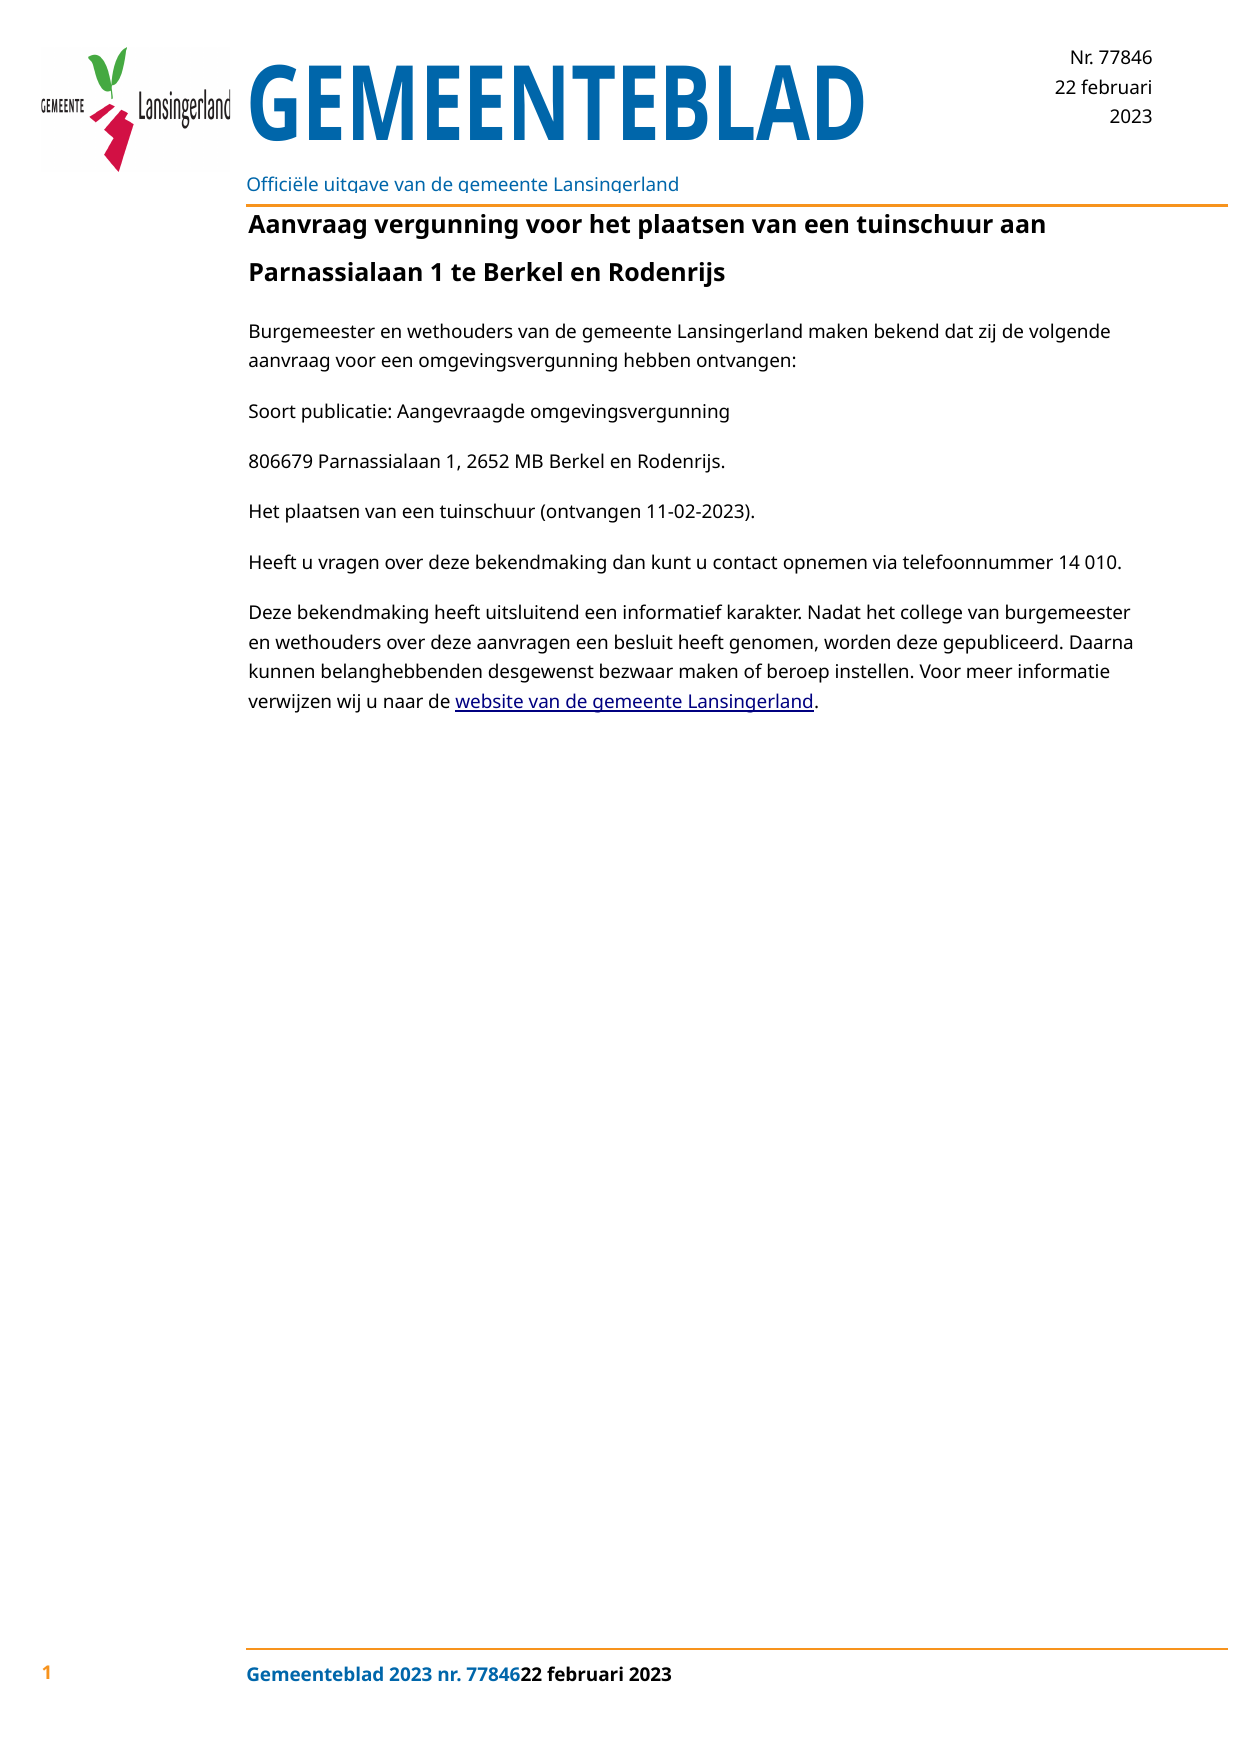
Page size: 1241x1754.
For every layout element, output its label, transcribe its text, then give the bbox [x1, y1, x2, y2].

text Aanvraag vergunning voor het plaatsen van een tuinschuur aan Parnassialaan 1 te Berkel en Rodenrijs [248, 207, 1152, 288]
text Heeft u vragen over deze bekendmaking dan kunt u contact opnemen via telefoonnummer 14 010. [248, 549, 1152, 575]
text Burgemeester en wethouders van de gemeente Lansingerland maken bekend dat zij de volgende aanvraag voor een omgevingsvergunning hebben ontvangen: [248, 318, 1152, 373]
text Deze bekendmaking heeft uitsluitend een informatief karakter. Nadat het college van burgemeester en wethouders over deze aanvragen een besluit heeft genomen, worden deze gepubliceerd. Daarna kunnen belanghebbenden desgewenst bezwaar maken of beroep instellen. Voor meer informatie verwijzen wij u naar de website van de gemeente Lansingerland. [248, 599, 1152, 714]
text Soort publicatie: Aangevraagde omgevingsvergunning [248, 398, 1152, 424]
text Het plaatsen van een tuinschuur (ontvangen 11-02-2023). [248, 499, 1152, 524]
text 806679 Parnassialaan 1, 2652 MB Berkel en Rodenrijs. [248, 448, 1152, 474]
picture [41, 47, 231, 172]
